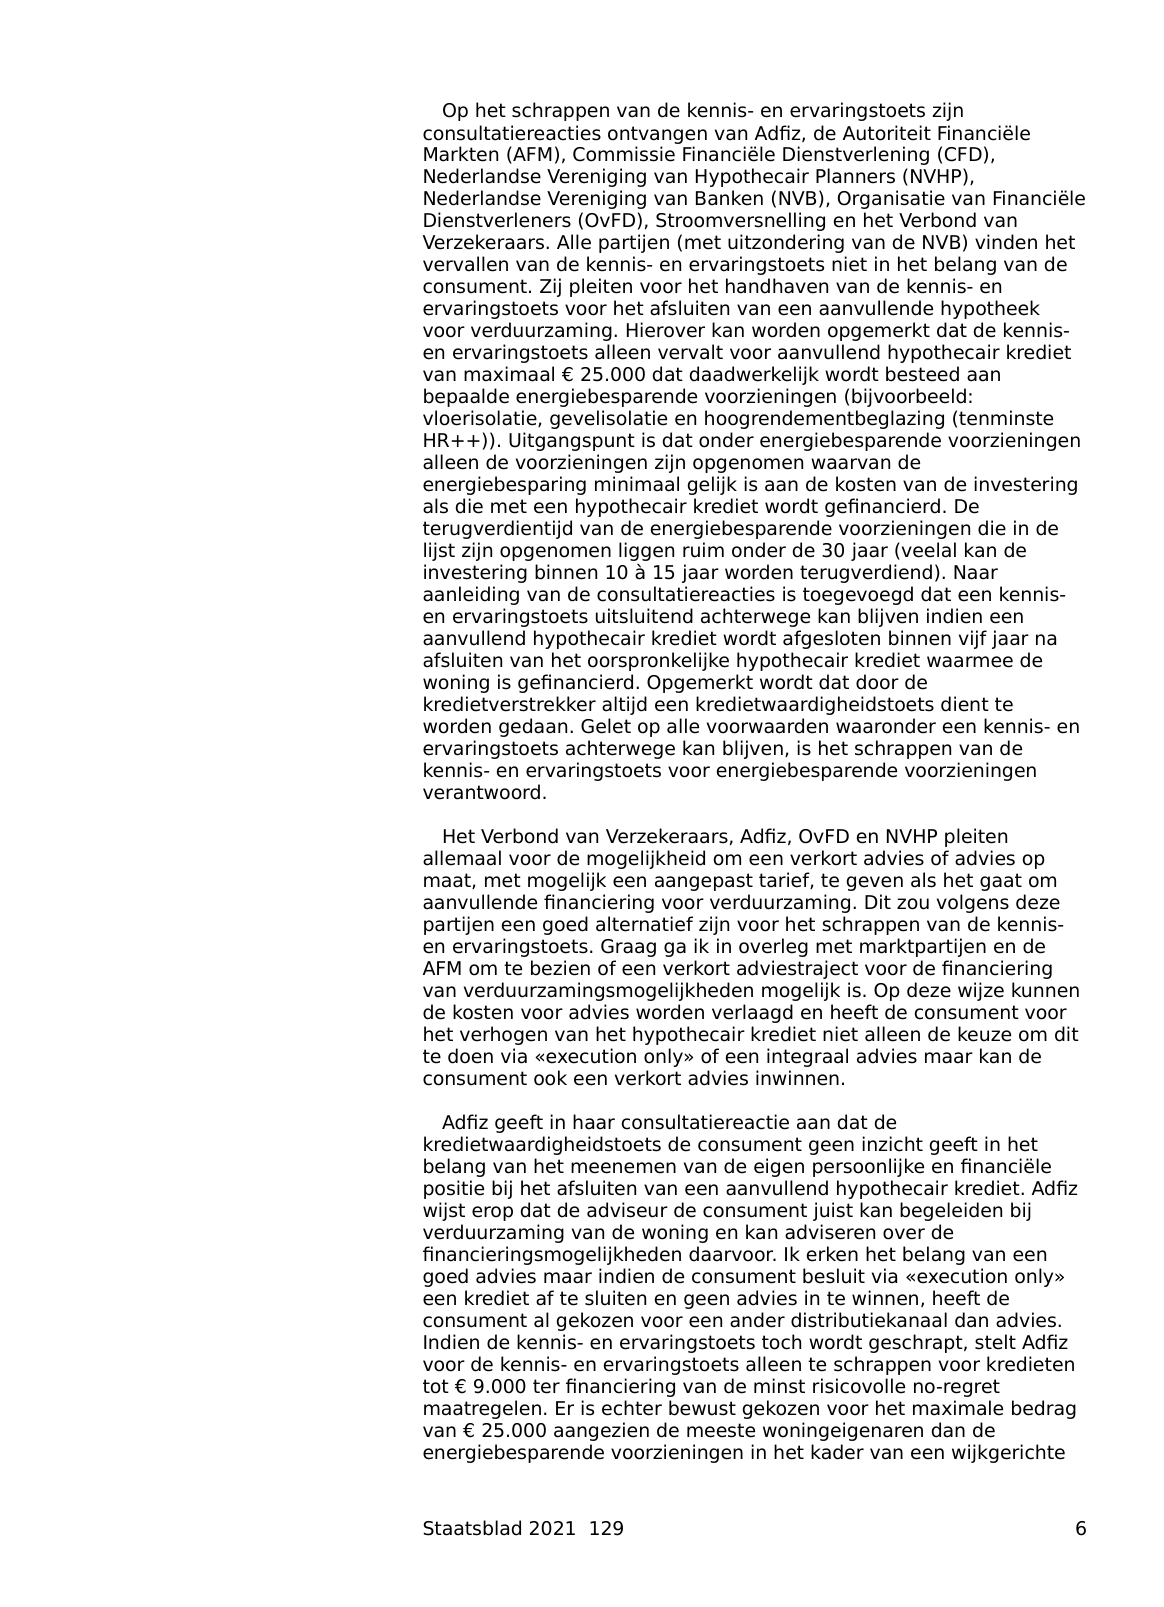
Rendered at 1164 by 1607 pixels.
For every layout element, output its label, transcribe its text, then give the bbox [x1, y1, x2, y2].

text Adfiz geeft in haar consultatiereactie aan dat de kredietwaardigheidstoets de consument geen inzicht geeft in het belang van het meenemen van de eigen persoonlijke en financiële positie bij het afsluiten van een aanvullend hypothecair krediet. Adfiz wijst erop dat de adviseur de consument juist kan begeleiden bij verduurzaming van de woning en kan adviseren over de financieringsmogelijkheden daarvoor. Ik erken het belang van een goed advies maar indien de consument besluit via «execution only» een krediet af te sluiten en geen advies in te winnen, heeft de consument al gekozen voor een ander distributiekanaal dan advies. Indien de kennis- en ervaringstoets toch wordt geschrapt, stelt Adfiz voor de kennis- en ervaringstoets alleen te schrappen voor kredieten tot € 9.000 ter financiering van de minst risicovolle no-regret maatregelen. Er is echter bewust gekozen voor het maximale bedrag van € 25.000 aangezien de meeste woningeigenaren dan de energiebesparende voorzieningen in het kader van een wijkgerichte [422, 1112, 1087, 1463]
text Het Verbond van Verzekeraars, Adfiz, OvFD en NVHP pleiten allemaal voor de mogelijkheid om een verkort advies of advies op maat, met mogelijk een aangepast tarief, te geven als het gaat om aanvullende financiering voor verduurzaming. Dit zou volgens deze partijen een goed alternatief zijn voor het schrappen van de kennis- en ervaringstoets. Graag ga ik in overleg met marktpartijen en de AFM om te bezien of een verkort adviestraject voor de financiering van verduurzamingsmogelijkheden mogelijk is. Op deze wijze kunnen de kosten voor advies worden verlaagd en heeft de consument voor het verhogen van het hypothecair krediet niet alleen de keuze om dit te doen via «execution only» of een integraal advies maar kan de consument ook een verkort advies inwinnen. [422, 826, 1087, 1090]
text Op het schrappen van de kennis- en ervaringstoets zijn consultatiereacties ontvangen van Adfiz, de Autoriteit Financiële Markten (AFM), Commissie Financiële Dienstverlening (CFD), Nederlandse Vereniging van Hypothecair Planners (NVHP), Nederlandse Vereniging van Banken (NVB), Organisatie van Financiële Dienstverleners (OvFD), Stroomversnelling en het Verbond van Verzekeraars. Alle partijen (met uitzondering van de NVB) vinden het vervallen van de kennis- en ervaringstoets niet in het belang van de consument. Zij pleiten voor het handhaven van de kennis- en ervaringstoets voor het afsluiten van een aanvullende hypotheek voor verduurzaming. Hierover kan worden opgemerkt dat de kennis- en ervaringstoets alleen vervalt voor aanvullend hypothecair krediet van maximaal € 25.000 dat daadwerkelijk wordt besteed aan bepaalde energiebesparende voorzieningen (bijvoorbeeld: vloerisolatie, gevelisolatie en hoogrendementbeglazing (tenminste HR++)). Uitgangspunt is dat onder energiebesparende voorzieningen alleen de voorzieningen zijn opgenomen waarvan de energiebesparing minimaal gelijk is aan de kosten van de investering als die met een hypothecair krediet wordt gefinancierd. De terugverdientijd van de energiebesparende voorzieningen die in de lijst zijn opgenomen liggen ruim onder de 30 jaar (veelal kan de investering binnen 10 à 15 jaar worden terugverdiend). Naar aanleiding van de consultatiereacties is toegevoegd dat een kennis- en ervaringstoets uitsluitend achterwege kan blijven indien een aanvullend hypothecair krediet wordt afgesloten binnen vijf jaar na afsluiten van het oorspronkelijke hypothecair krediet waarmee de woning is gefinancierd. Opgemerkt wordt dat door de kredietverstrekker altijd een kredietwaardigheidstoets dient te worden gedaan. Gelet op alle voorwaarden waaronder een kennis- en ervaringstoets achterwege kan blijven, is het schrappen van de kennis- en ervaringstoets voor energiebesparende voorzieningen verantwoord. [422, 100, 1087, 804]
